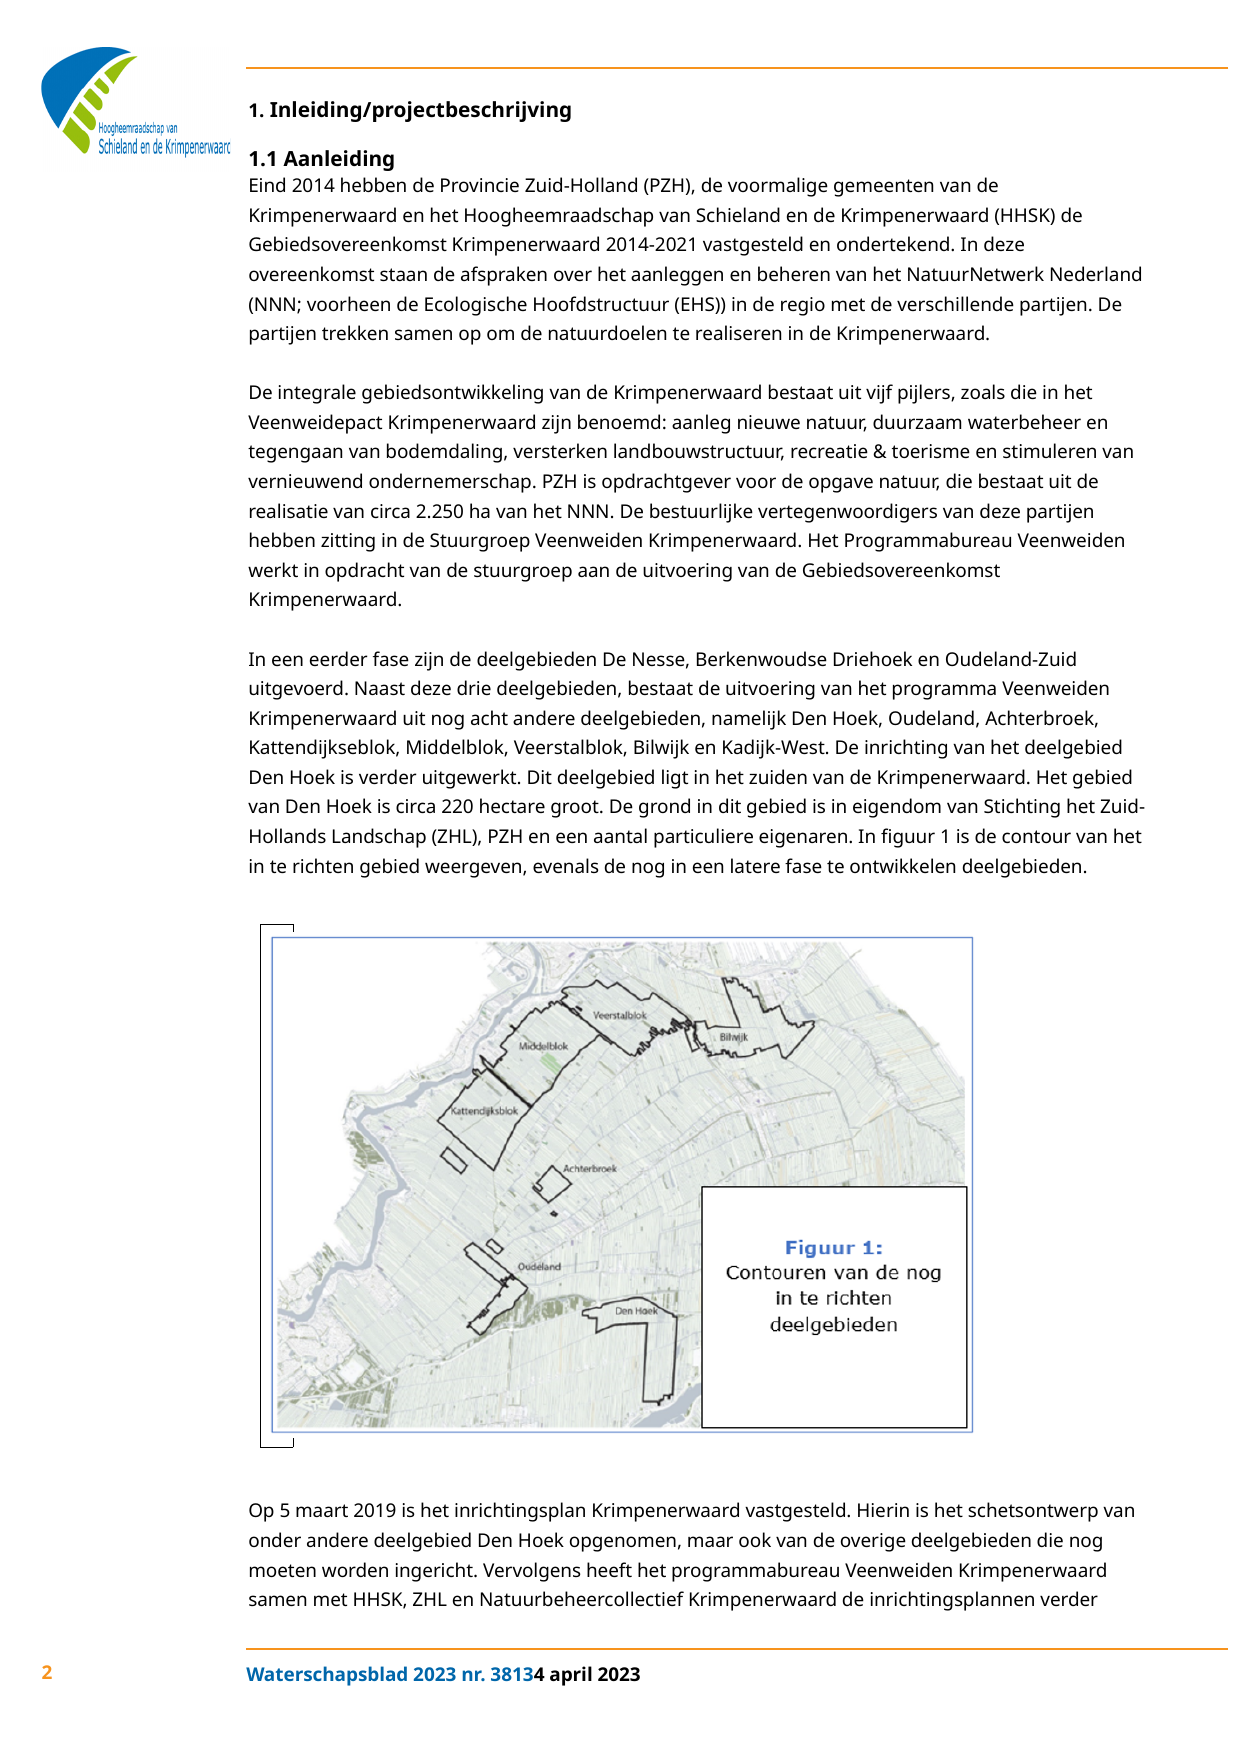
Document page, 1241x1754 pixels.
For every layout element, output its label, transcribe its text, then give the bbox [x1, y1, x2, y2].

text 1.1 Aanleiding [248, 144, 1152, 172]
text In een eerder fase zijn de deelgebieden De Nesse, Berkenwoudse Driehoek en Oudeland-Zuid uitgevoerd. Naast deze drie deelgebieden, bestaat de uitvoering van het programma Veenweiden Krimpenerwaard uit nog acht andere deelgebieden, namelijk Den Hoek, Oudeland, Achterbroek, Kattendijkseblok, Middelblok, Veerstalblok, Bilwijk en Kadijk-West. De inrichting van het deelgebied Den Hoek is verder uitgewerkt. Dit deelgebied ligt in het zuiden van de Krimpenerwaard. Het gebied van Den Hoek is circa 220 hectare groot. De grond in dit gebied is in eigendom van Stichting het Zuid-Hollands Landschap (ZHL), PZH en een aantal particuliere eigenaren. In figuur 1 is de contour van het in te richten gebied weergeven, evenals de nog in een latere fase te ontwikkelen deelgebieden. [248, 646, 1152, 879]
picture [268, 932, 978, 1438]
text De integrale gebiedsontwikkeling van de Krimpenerwaard bestaat uit vijf pijlers, zoals die in het Veenweidepact Krimpenerwaard zijn benoemd: aanleg nieuwe natuur, duurzaam waterbeheer en tegengaan van bodemdaling, versterken landbouwstructuur, recreatie & toerisme en stimuleren van vernieuwend ondernemerschap. PZH is opdrachtgever voor de opgave natuur, die bestaat uit de realisatie van circa 2.250 ha van het NNN. De bestuurlijke vertegenwoordigers van deze partijen hebben zitting in de Stuurgroep Veenweiden Krimpenerwaard. Het Programmabureau Veenweiden werkt in opdracht van de stuurgroep aan de uitvoering van de Gebiedsovereenkomst Krimpenerwaard. [248, 379, 1152, 612]
text Op 5 maart 2019 is het inrichtingsplan Krimpenerwaard vastgesteld. Hierin is het schetsontwerp van onder andere deelgebied Den Hoek opgenomen, maar ook van de overige deelgebieden die nog moeten worden ingericht. Vervolgens heeft het programmabureau Veenweiden Krimpenerwaard samen met HHSK, ZHL en Natuurbeheercollectief Krimpenerwaard de inrichtingsplannen verder [248, 1498, 1152, 1612]
picture [41, 47, 231, 172]
text 1. Inleiding/projectbeschrijving [248, 95, 1152, 123]
text Eind 2014 hebben de Provincie Zuid-Holland (PZH), de voormalige gemeenten van de Krimpenerwaard en het Hoogheemraadschap van Schieland en de Krimpenerwaard (HHSK) de Gebiedsovereenkomst Krimpenerwaard 2014-2021 vastgesteld en ondertekend. In deze overeenkomst staan de afspraken over het aanleggen en beheren van het NatuurNetwerk Nederland (NNN; voorheen de Ecologische Hoofdstructuur (EHS)) in de regio met de verschillende partijen. De partijen trekken samen op om de natuurdoelen te realiseren in de Krimpenerwaard. [248, 172, 1152, 346]
